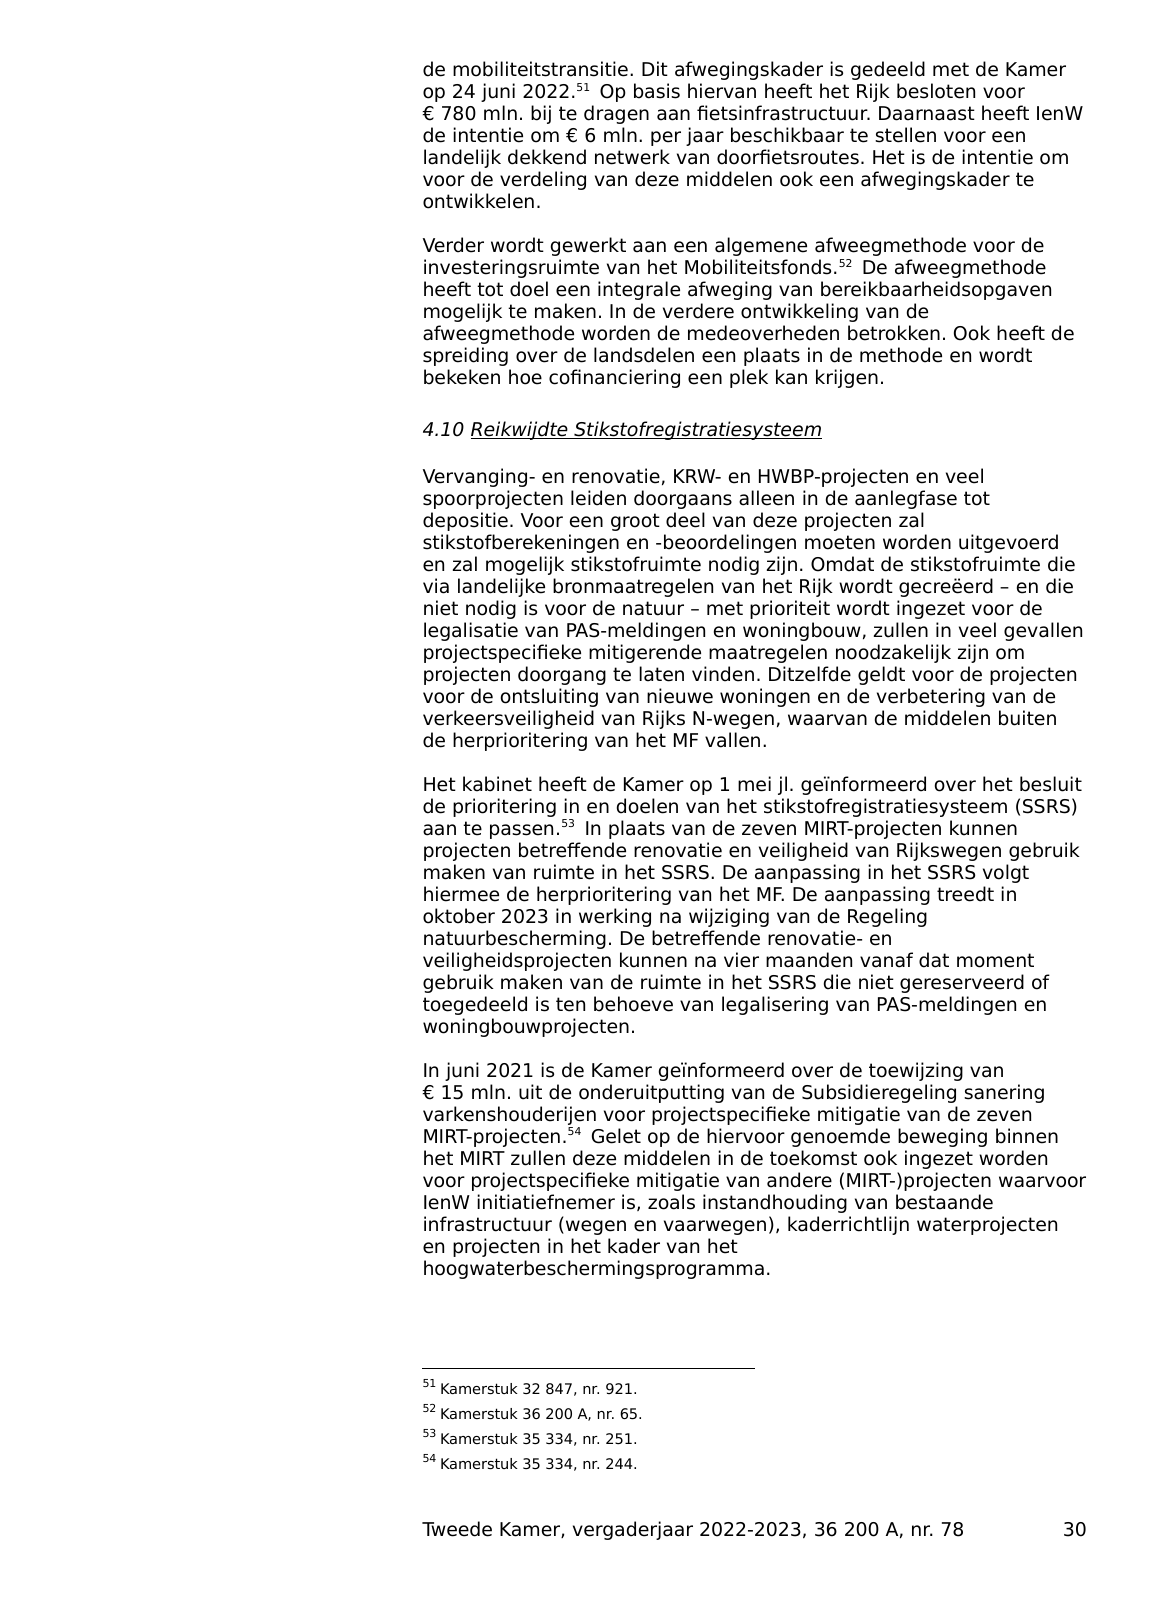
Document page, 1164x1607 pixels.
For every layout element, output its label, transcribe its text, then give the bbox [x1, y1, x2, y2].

text Verder wordt gewerkt aan een algemene afweegmethode voor de investeringsruimte van het Mobiliteitsfonds. De afweegmethode heeft tot doel een integrale afweging van bereikbaarheidsopgaven mogelijk te maken. In de verdere ontwikkeling van de afweegmethode worden de medeoverheden betrokken. Ook heeft de spreiding over de landsdelen een plaats in de methode en wordt bekeken hoe cofinanciering een plek kan krijgen. [422, 235, 1087, 389]
text Kamerstuk 32 847, nr. 921. [422, 1377, 1087, 1399]
text Kamerstuk 35 334, nr. 251. [422, 1427, 1087, 1449]
text Het kabinet heeft de Kamer op 1 mei jl. geïnformeerd over het besluit de prioritering in en doelen van het stikstofregistratiesysteem (SSRS) aan te passen. In plaats van de zeven MIRT-projecten kunnen projecten betreffende renovatie en veiligheid van Rijkswegen gebruik maken van ruimte in het SSRS. De aanpassing in het SSRS volgt hiermee de herprioritering van het MF. De aanpassing treedt in oktober 2023 in werking na wijziging van de Regeling natuurbescherming. De betreffende renovatie- en veiligheidsprojecten kunnen na vier maanden vanaf dat moment gebruik maken van de ruimte in het SSRS die niet gereserveerd of toegedeeld is ten behoeve van legalisering van PAS-meldingen en woningbouwprojecten. [422, 774, 1087, 1038]
text Vervanging- en renovatie, KRW- en HWBP-projecten en veel spoorprojecten leiden doorgaans alleen in de aanlegfase tot depositie. Voor een groot deel van deze projecten zal stikstofberekeningen en -beoordelingen moeten worden uitgevoerd en zal mogelijk stikstofruimte nodig zijn. Omdat de stikstofruimte die via landelijke bronmaatregelen van het Rijk wordt gecreëerd – en die niet nodig is voor de natuur – met prioriteit wordt ingezet voor de legalisatie van PAS-meldingen en woningbouw, zullen in veel gevallen projectspecifieke mitigerende maatregelen noodzakelijk zijn om projecten doorgang te laten vinden. Ditzelfde geldt voor de projecten voor de ontsluiting van nieuwe woningen en de verbetering van de verkeersveiligheid van Rijks N-wegen, waarvan de middelen buiten de herprioritering van het MF vallen. [422, 466, 1087, 752]
subtitle 4.10 Reikwijdte Stikstofregistratiesysteem [422, 419, 1087, 441]
text In juni 2021 is de Kamer geïnformeerd over de toewijzing van € 15 mln. uit de onderuitputting van de Subsidieregeling sanering varkenshouderijen voor projectspecifieke mitigatie van de zeven MIRT-projecten. Gelet op de hiervoor genoemde beweging binnen het MIRT zullen deze middelen in de toekomst ook ingezet worden voor projectspecifieke mitigatie van andere (MIRT-)projecten waarvoor IenW initiatiefnemer is, zoals instandhouding van bestaande infrastructuur (wegen en vaarwegen), kaderrichtlijn waterprojecten en projecten in het kader van het hoogwaterbeschermingsprogramma. [422, 1060, 1087, 1279]
text de mobiliteitstransitie. Dit afwegingskader is gedeeld met de Kamer op 24 juni 2022. Op basis hiervan heeft het Rijk besloten voor € 780 mln. bij te dragen aan fietsinfrastructuur. Daarnaast heeft IenW de intentie om € 6 mln. per jaar beschikbaar te stellen voor een landelijk dekkend netwerk van doorfietsroutes. Het is de intentie om voor de verdeling van deze middelen ook een afwegingskader te ontwikkelen. [422, 59, 1087, 213]
text Kamerstuk 36 200 A, nr. 65. [422, 1402, 1087, 1424]
text Kamerstuk 35 334, nr. 244. [422, 1452, 1087, 1474]
